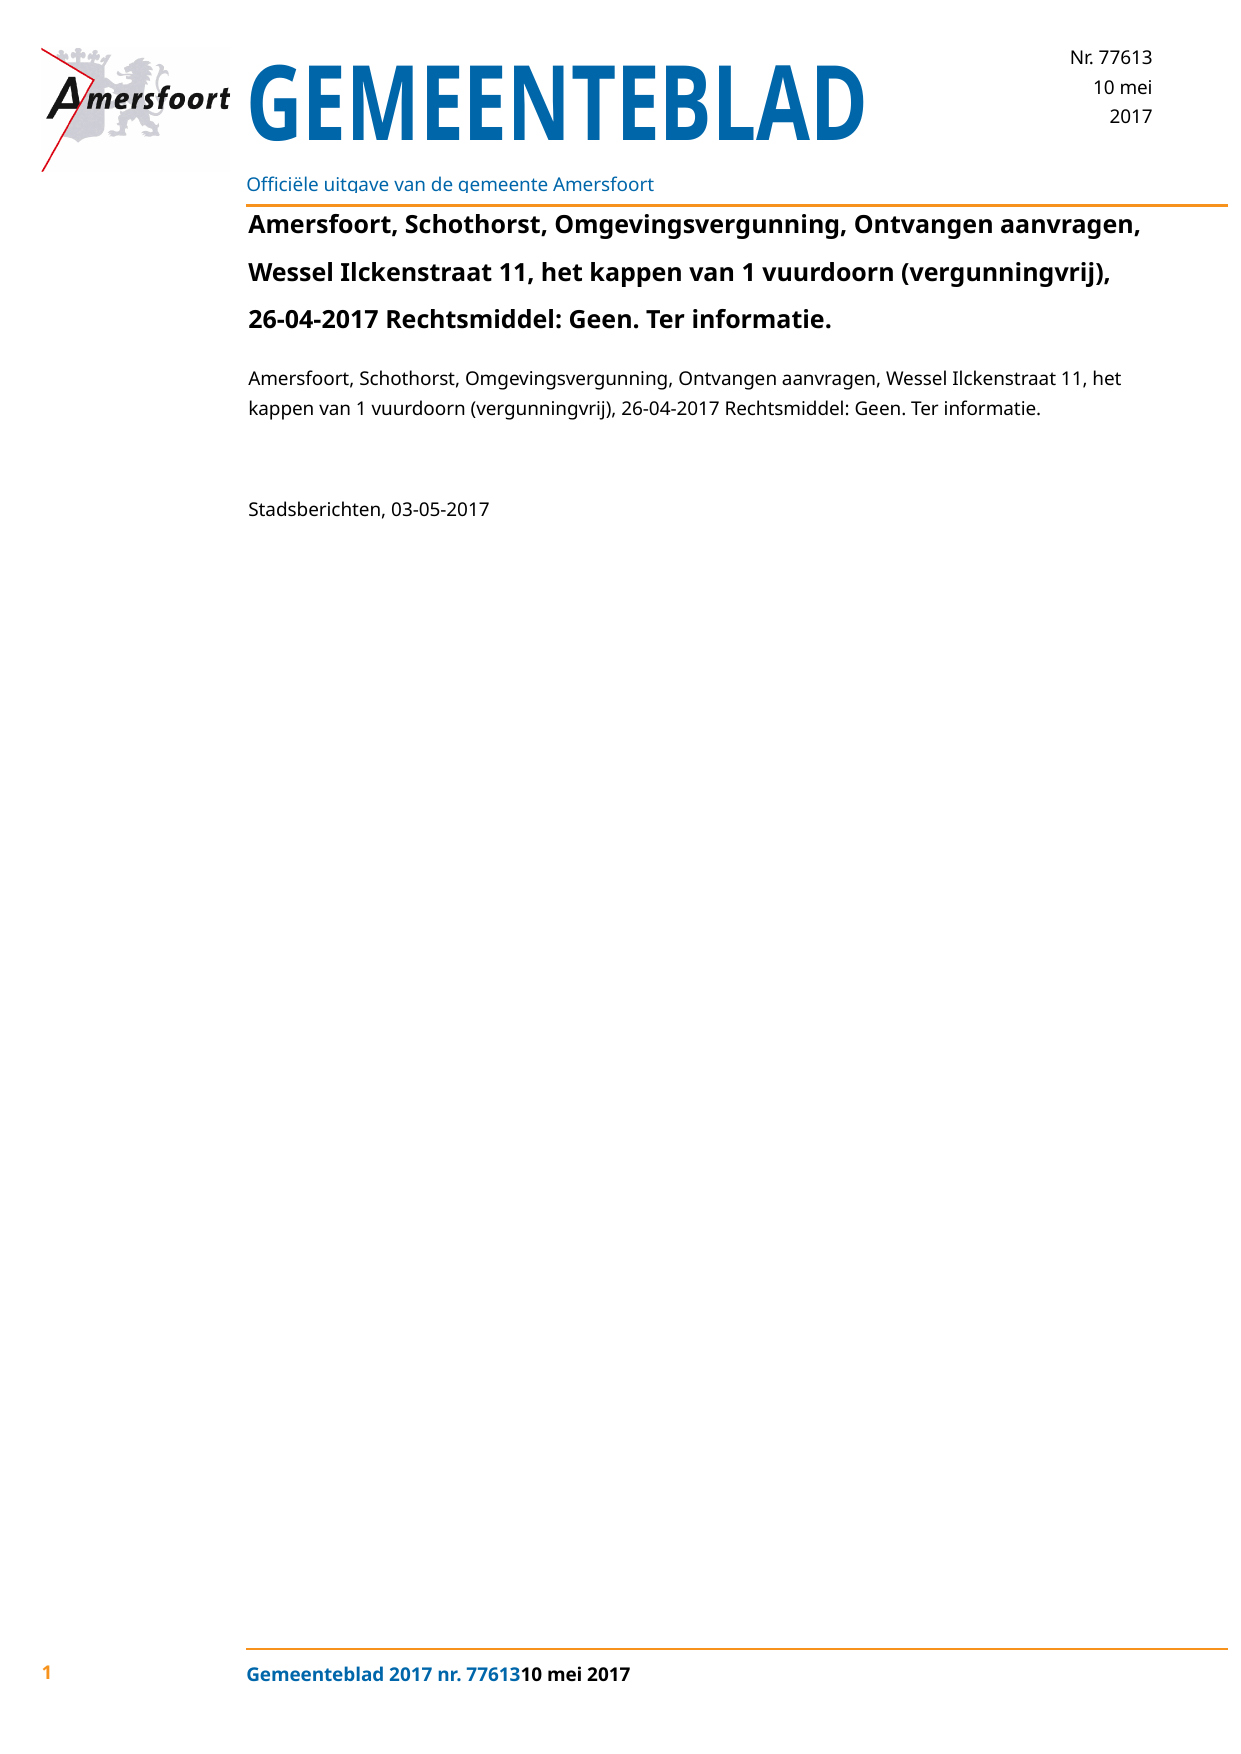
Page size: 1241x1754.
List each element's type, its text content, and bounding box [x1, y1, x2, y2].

text Amersfoort, Schothorst, Omgevingsvergunning, Ontvangen aanvragen, Wessel Ilckenstraat 11, het kappen van 1 vuurdoorn (vergunningvrij), 26-04-2017 Rechtsmiddel: Geen. Ter informatie. [248, 207, 1152, 336]
picture [41, 47, 231, 172]
text Amersfoort, Schothorst, Omgevingsvergunning, Ontvangen aanvragen, Wessel Ilckenstraat 11, het kappen van 1 vuurdoorn (vergunningvrij), 26-04-2017 Rechtsmiddel: Geen. Ter informatie. [248, 366, 1152, 421]
text Stadsberichten, 03-05-2017 [248, 496, 1152, 522]
